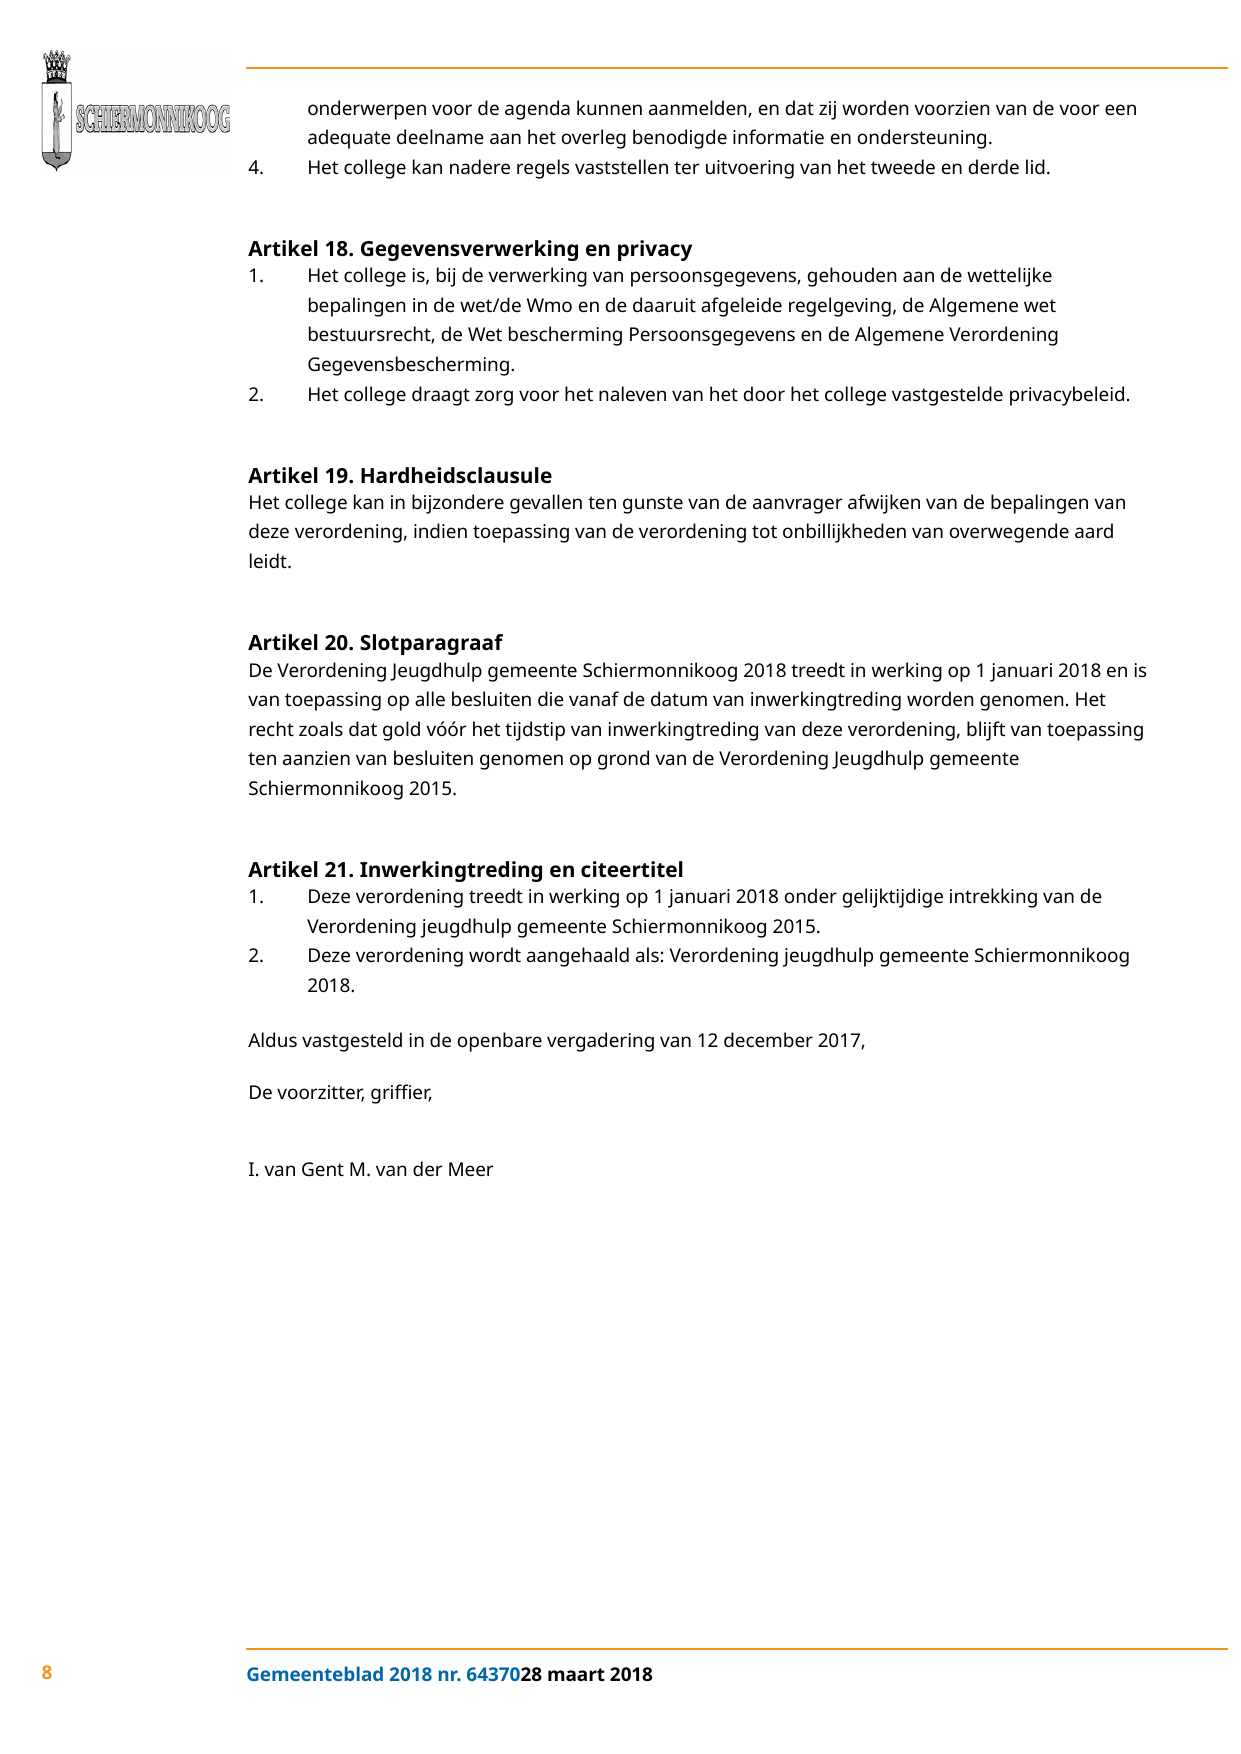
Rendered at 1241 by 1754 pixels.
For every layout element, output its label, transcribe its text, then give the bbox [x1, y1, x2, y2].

picture [41, 47, 231, 172]
text I. van Gent M. van der Meer [248, 1156, 1152, 1182]
text Artikel 20. Slotparagraaf [248, 628, 1152, 657]
list Deze verordening treedt in werking op 1 januari 2018 onder gelijktijdige intrekking van de Verordening jeugdhulp gemeente Schiermonnikoog 2015. [248, 883, 1152, 939]
text Het college kan in bijzondere gevallen ten gunste van de aanvrager afwijken van de bepalingen van deze verordening, indien toepassing van de verordening tot onbillijkheden van overwegende aard leidt. [248, 489, 1152, 574]
text Aldus vastgesteld in de openbare vergadering van 12 december 2017, [248, 1028, 1152, 1053]
text Artikel 21. Inwerkingtreding en citeertitel [248, 855, 1152, 883]
list Het college draagt zorg voor het naleven van het door het college vastgestelde privacybeleid. [248, 381, 1152, 406]
text De voorzitter, griffier, [248, 1079, 1152, 1105]
text Artikel 19. Hardheidsclausule [248, 461, 1152, 489]
list Het college is, bij de verwerking van persoonsgegevens, gehouden aan de wettelijke bepalingen in de wet/de Wmo en de daaruit afgeleide regelgeving, de Algemene wet bestuursrecht, de Wet bescherming Persoonsgegevens en de Algemene Verordening Gegevensbescherming. [248, 262, 1152, 377]
list Deze verordening wordt aangehaald als: Verordening jeugdhulp gemeente Schiermonnikoog 2018. [248, 943, 1152, 998]
list onderwerpen voor de agenda kunnen aanmelden, en dat zij worden voorzien van de voor een adequate deelname aan het overleg benodigde informatie en ondersteuning. [248, 95, 1152, 150]
text Artikel 18. Gegevensverwerking en privacy [248, 234, 1152, 262]
text De Verordening Jeugdhulp gemeente Schiermonnikoog 2018 treedt in werking op 1 januari 2018 en is van toepassing op alle besluiten die vanaf de datum van inwerkingtreding worden genomen. Het recht zoals dat gold vóór het tijdstip van inwerkingtreding van deze verordening, blijft van toepassing ten aanzien van besluiten genomen op grond van de Verordening Jeugdhulp gemeente Schiermonnikoog 2015. [248, 657, 1152, 801]
list Het college kan nadere regels vaststellen ter uitvoering van het tweede en derde lid. [248, 154, 1152, 180]
